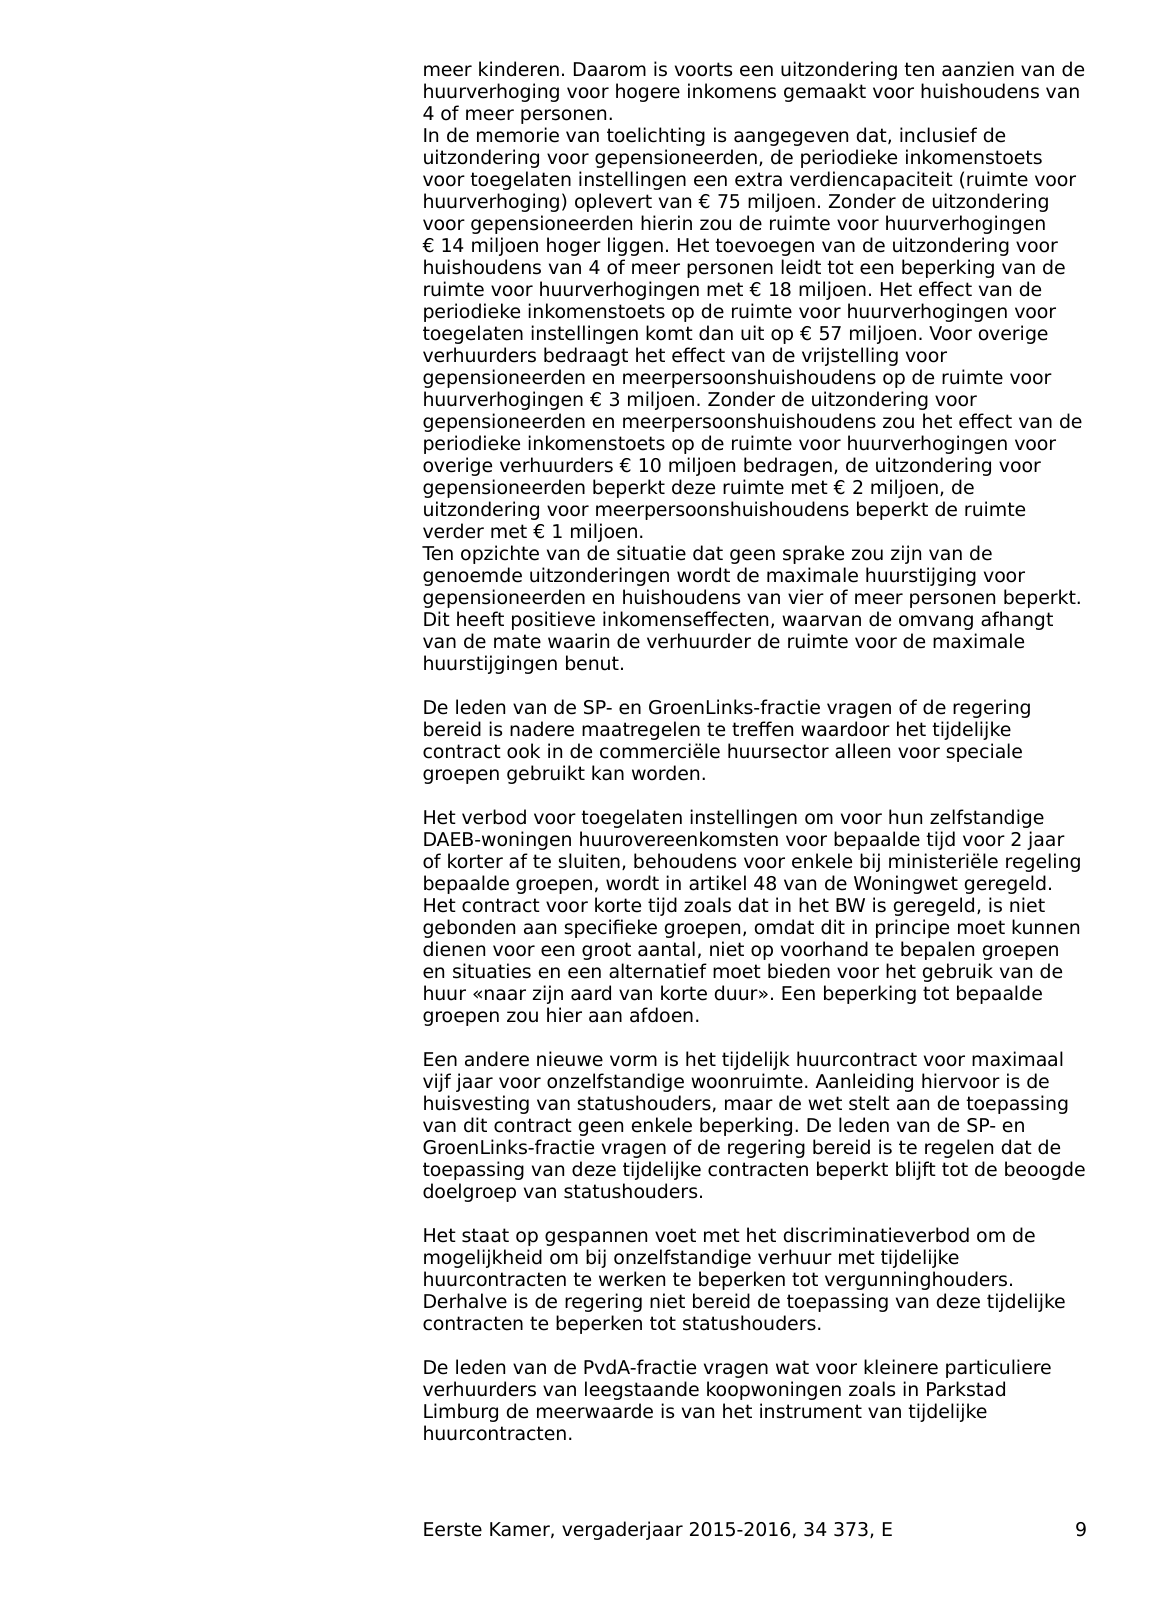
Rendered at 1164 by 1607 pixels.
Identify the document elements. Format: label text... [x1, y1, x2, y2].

text Het contract voor korte tijd zoals dat in het BW is geregeld, is niet gebonden aan specifieke groepen, omdat dit in principe moet kunnen dienen voor een groot aantal, niet op voorhand te bepalen groepen en situaties en een alternatief moet bieden voor het gebruik van de huur «naar zijn aard van korte duur». Een beperking tot bepaalde groepen zou hier aan afdoen. [422, 895, 1087, 1027]
text In de memorie van toelichting is aangegeven dat, inclusief de uitzondering voor gepensioneerden, de periodieke inkomenstoets voor toegelaten instellingen een extra verdiencapaciteit (ruimte voor huurverhoging) oplevert van € 75 miljoen. Zonder de uitzondering voor gepensioneerden hierin zou de ruimte voor huurverhogingen € 14 miljoen hoger liggen. Het toevoegen van de uitzondering voor huishoudens van 4 of meer personen leidt tot een beperking van de ruimte voor huurverhogingen met € 18 miljoen. Het effect van de periodieke inkomenstoets op de ruimte voor huurverhogingen voor toegelaten instellingen komt dan uit op € 57 miljoen. Voor overige verhuurders bedraagt het effect van de vrijstelling voor gepensioneerden en meerpersoonshuishoudens op de ruimte voor huurverhogingen € 3 miljoen. Zonder de uitzondering voor gepensioneerden en meerpersoonshuishoudens zou het effect van de periodieke inkomenstoets op de ruimte voor huurverhogingen voor overige verhuurders € 10 miljoen bedragen, de uitzondering voor gepensioneerden beperkt deze ruimte met € 2 miljoen, de uitzondering voor meerpersoonshuishoudens beperkt de ruimte verder met € 1 miljoen. [422, 125, 1087, 543]
text De leden van de PvdA-fractie vragen wat voor kleinere particuliere verhuurders van leegstaande koopwoningen zoals in Parkstad Limburg de meerwaarde is van het instrument van tijdelijke huurcontracten. [422, 1357, 1087, 1445]
text De leden van de SP- en GroenLinks-fractie vragen of de regering bereid is nadere maatregelen te treffen waardoor het tijdelijke contract ook in de commerciële huursector alleen voor speciale groepen gebruikt kan worden. [422, 697, 1087, 784]
text Ten opzichte van de situatie dat geen sprake zou zijn van de genoemde uitzonderingen wordt de maximale huurstijging voor gepensioneerden en huishoudens van vier of meer personen beperkt. Dit heeft positieve inkomenseffecten, waarvan de omvang afhangt van de mate waarin de verhuurder de ruimte voor de maximale huurstijgingen benut. [422, 543, 1087, 674]
text Een andere nieuwe vorm is het tijdelijk huurcontract voor maximaal vijf jaar voor onzelfstandige woonruimte. Aanleiding hiervoor is de huisvesting van statushouders, maar de wet stelt aan de toepassing van dit contract geen enkele beperking. De leden van de SP- en GroenLinks-fractie vragen of de regering bereid is te regelen dat de toepassing van deze tijdelijke contracten beperkt blijft tot de beoogde doelgroep van statushouders. [422, 1049, 1087, 1203]
text Het verbod voor toegelaten instellingen om voor hun zelfstandige DAEB-woningen huurovereenkomsten voor bepaalde tijd voor 2 jaar of korter af te sluiten, behoudens voor enkele bij ministeriële regeling bepaalde groepen, wordt in artikel 48 van de Woningwet geregeld. [422, 807, 1087, 895]
text Het staat op gespannen voet met het discriminatieverbod om de mogelijkheid om bij onzelfstandige verhuur met tijdelijke huurcontracten te werken te beperken tot vergunninghouders. Derhalve is de regering niet bereid de toepassing van deze tijdelijke contracten te beperken tot statushouders. [422, 1225, 1087, 1335]
text meer kinderen. Daarom is voorts een uitzondering ten aanzien van de huurverhoging voor hogere inkomens gemaakt voor huishoudens van 4 of meer personen. [422, 59, 1087, 125]
